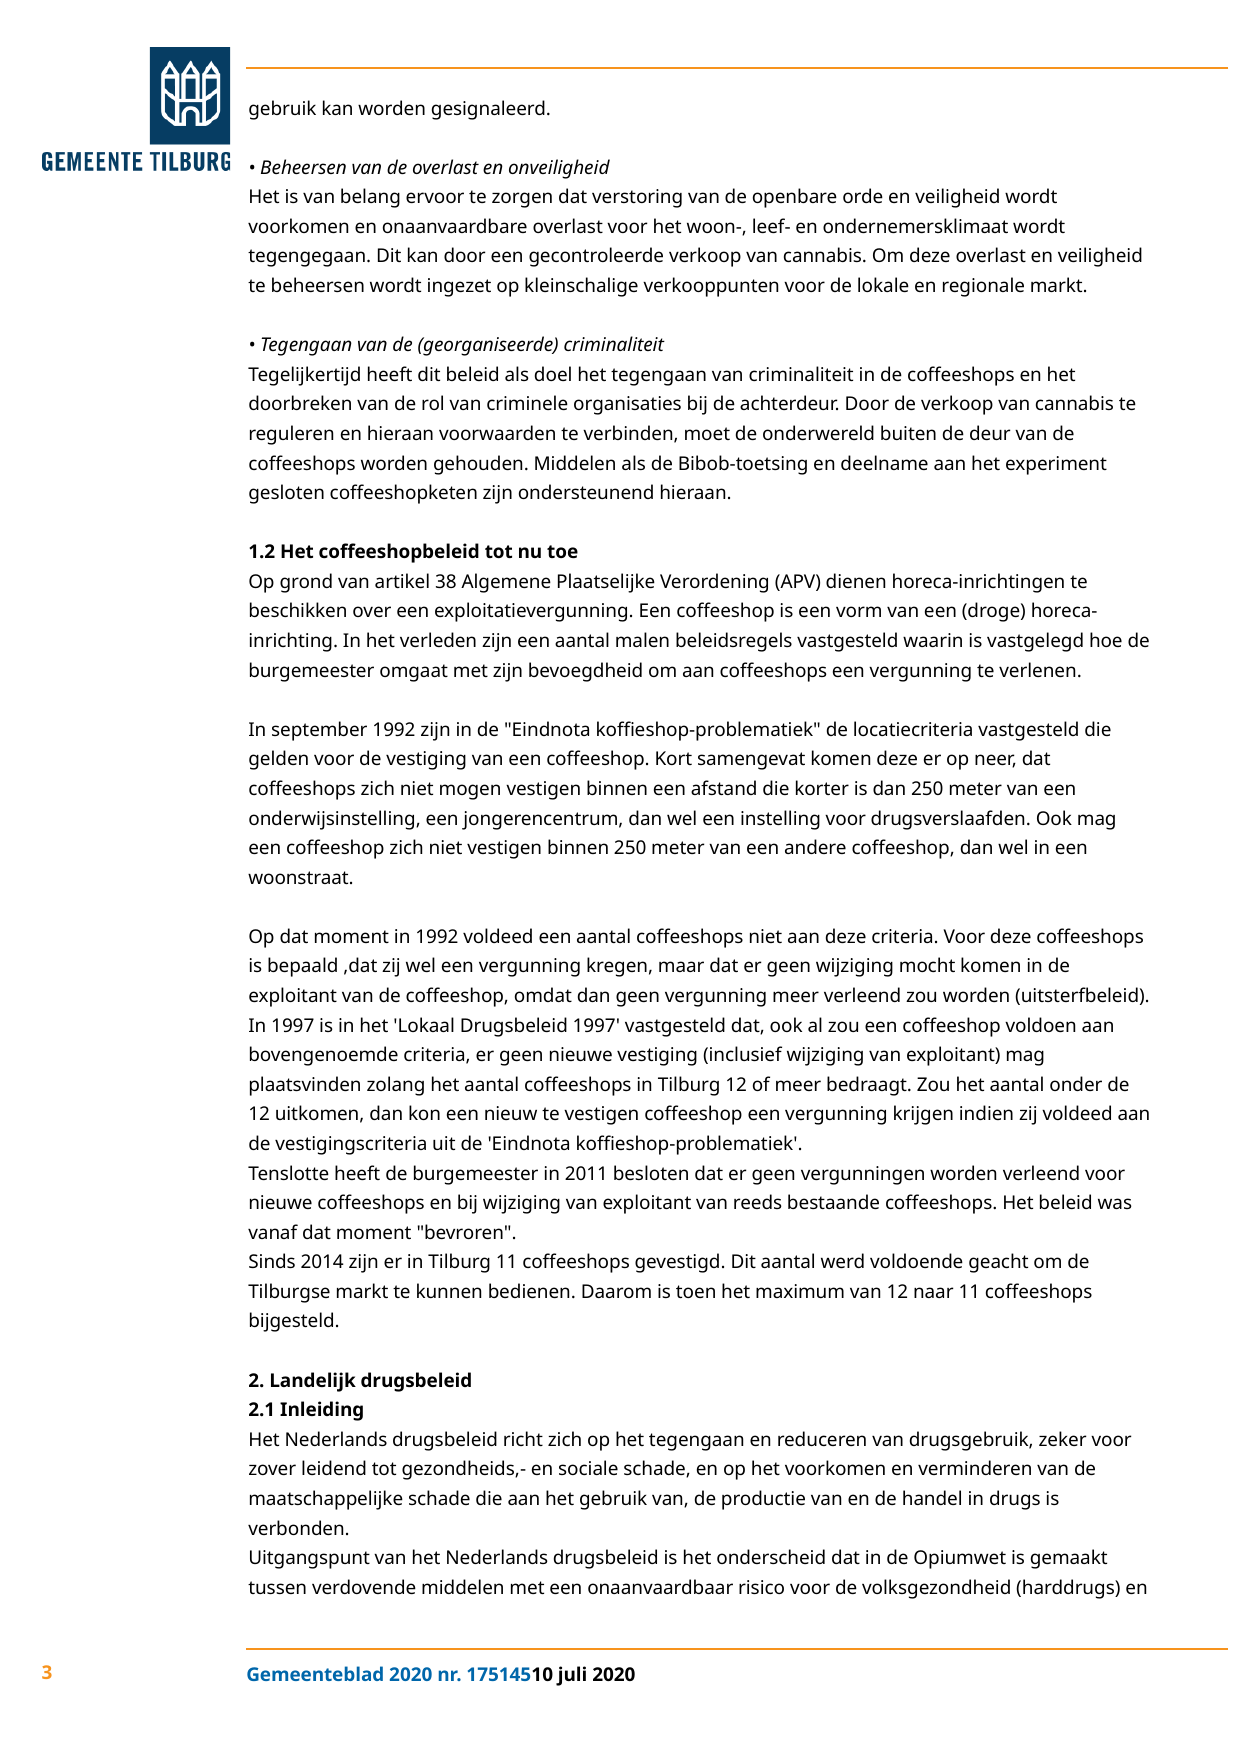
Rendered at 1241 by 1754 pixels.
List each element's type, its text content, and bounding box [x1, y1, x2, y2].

text Tegelijkertijd heeft dit beleid als doel het tegengaan van criminaliteit in de coffeeshops en het doorbreken van de rol van criminele organisaties bij de achterdeur. Door de verkoop van cannabis te reguleren en hieraan voorwaarden te verbinden, moet de onderwereld buiten de deur van de coffeeshops worden gehouden. Middelen als de Bibob-toetsing en deelname aan het experiment gesloten coffeeshopketen zijn ondersteunend hieraan. [248, 361, 1152, 505]
text • Tegengaan van de (georganiseerde) criminaliteit [248, 331, 1152, 357]
text Uitgangspunt van het Nederlands drugsbeleid is het onderscheid dat in de Opiumwet is gemaakt tussen verdovende middelen met een onaanvaardbaar risico voor de volksgezondheid (harddrugs) en [248, 1544, 1152, 1600]
text 2.1 Inleiding [248, 1396, 1152, 1422]
text Het is van belang ervoor te zorgen dat verstoring van de openbare orde en veiligheid wordt voorkomen en onaanvaardbare overlast voor het woon-, leef- en ondernemersklimaat wordt tegengegaan. Dit kan door een gecontroleerde verkoop van cannabis. Om deze overlast en veiligheid te beheersen wordt ingezet op kleinschalige verkooppunten voor de lokale en regionale markt. [248, 183, 1152, 298]
text 2. Landelijk drugsbeleid [248, 1367, 1152, 1393]
text Het Nederlands drugsbeleid richt zich op het tegengaan en reduceren van drugsgebruik, zeker voor zover leidend tot gezondheids,- en sociale schade, en op het voorkomen en verminderen van de maatschappelijke schade die aan het gebruik van, de productie van en de handel in drugs is verbonden. [248, 1426, 1152, 1541]
text In 1997 is in het 'Lokaal Drugsbeleid 1997' vastgesteld dat, ook al zou een coffeeshop voldoen aan bovengenoemde criteria, er geen nieuwe vestiging (inclusief wijziging van exploitant) mag plaatsvinden zolang het aantal coffeeshops in Tilburg 12 of meer bedraagt. Zou het aantal onder de 12 uitkomen, dan kon een nieuw te vestigen coffeeshop een vergunning krijgen indien zij voldeed aan de vestigingscriteria uit de 'Eindnota koffieshop-problematiek'. [248, 1012, 1152, 1156]
text Sinds 2014 zijn er in Tilburg 11 coffeeshops gevestigd. Dit aantal werd voldoende geacht om de Tilburgse markt te kunnen bedienen. Daarom is toen het maximum van 12 naar 11 coffeeshops bijgesteld. [248, 1248, 1152, 1333]
text gebruik kan worden gesignaleerd. [248, 95, 1152, 121]
text Op dat moment in 1992 voldeed een aantal coffeeshops niet aan deze criteria. Voor deze coffeeshops is bepaald ,dat zij wel een vergunning kregen, maar dat er geen wijziging mocht komen in de exploitant van de coffeeshop, omdat dan geen vergunning meer verleend zou worden (uitsterfbeleid). [248, 923, 1152, 1008]
picture [41, 47, 231, 172]
text Op grond van artikel 38 Algemene Plaatselijke Verordening (APV) dienen horeca-inrichtingen te beschikken over een exploitatievergunning. Een coffeeshop is een vorm van een (droge) horeca-inrichting. In het verleden zijn een aantal malen beleidsregels vastgesteld waarin is vastgelegd hoe de burgemeester omgaat met zijn bevoegdheid om aan coffeeshops een vergunning te verlenen. [248, 568, 1152, 683]
text Tenslotte heeft de burgemeester in 2011 besloten dat er geen vergunningen worden verleend voor nieuwe coffeeshops en bij wijziging van exploitant van reeds bestaande coffeeshops. Het beleid was vanaf dat moment "bevroren". [248, 1160, 1152, 1245]
text • Beheersen van de overlast en onveiligheid [248, 154, 1152, 180]
text 1.2 Het coffeeshopbeleid tot nu toe [248, 538, 1152, 564]
text In september 1992 zijn in de "Eindnota koffieshop-problematiek" de locatiecriteria vastgesteld die gelden voor de vestiging van een coffeeshop. Kort samengevat komen deze er op neer, dat coffeeshops zich niet mogen vestigen binnen een afstand die korter is dan 250 meter van een onderwijsinstelling, een jongerencentrum, dan wel een instelling voor drugsverslaafden. Ook mag een coffeeshop zich niet vestigen binnen 250 meter van een andere coffeeshop, dan wel in een woonstraat. [248, 716, 1152, 890]
